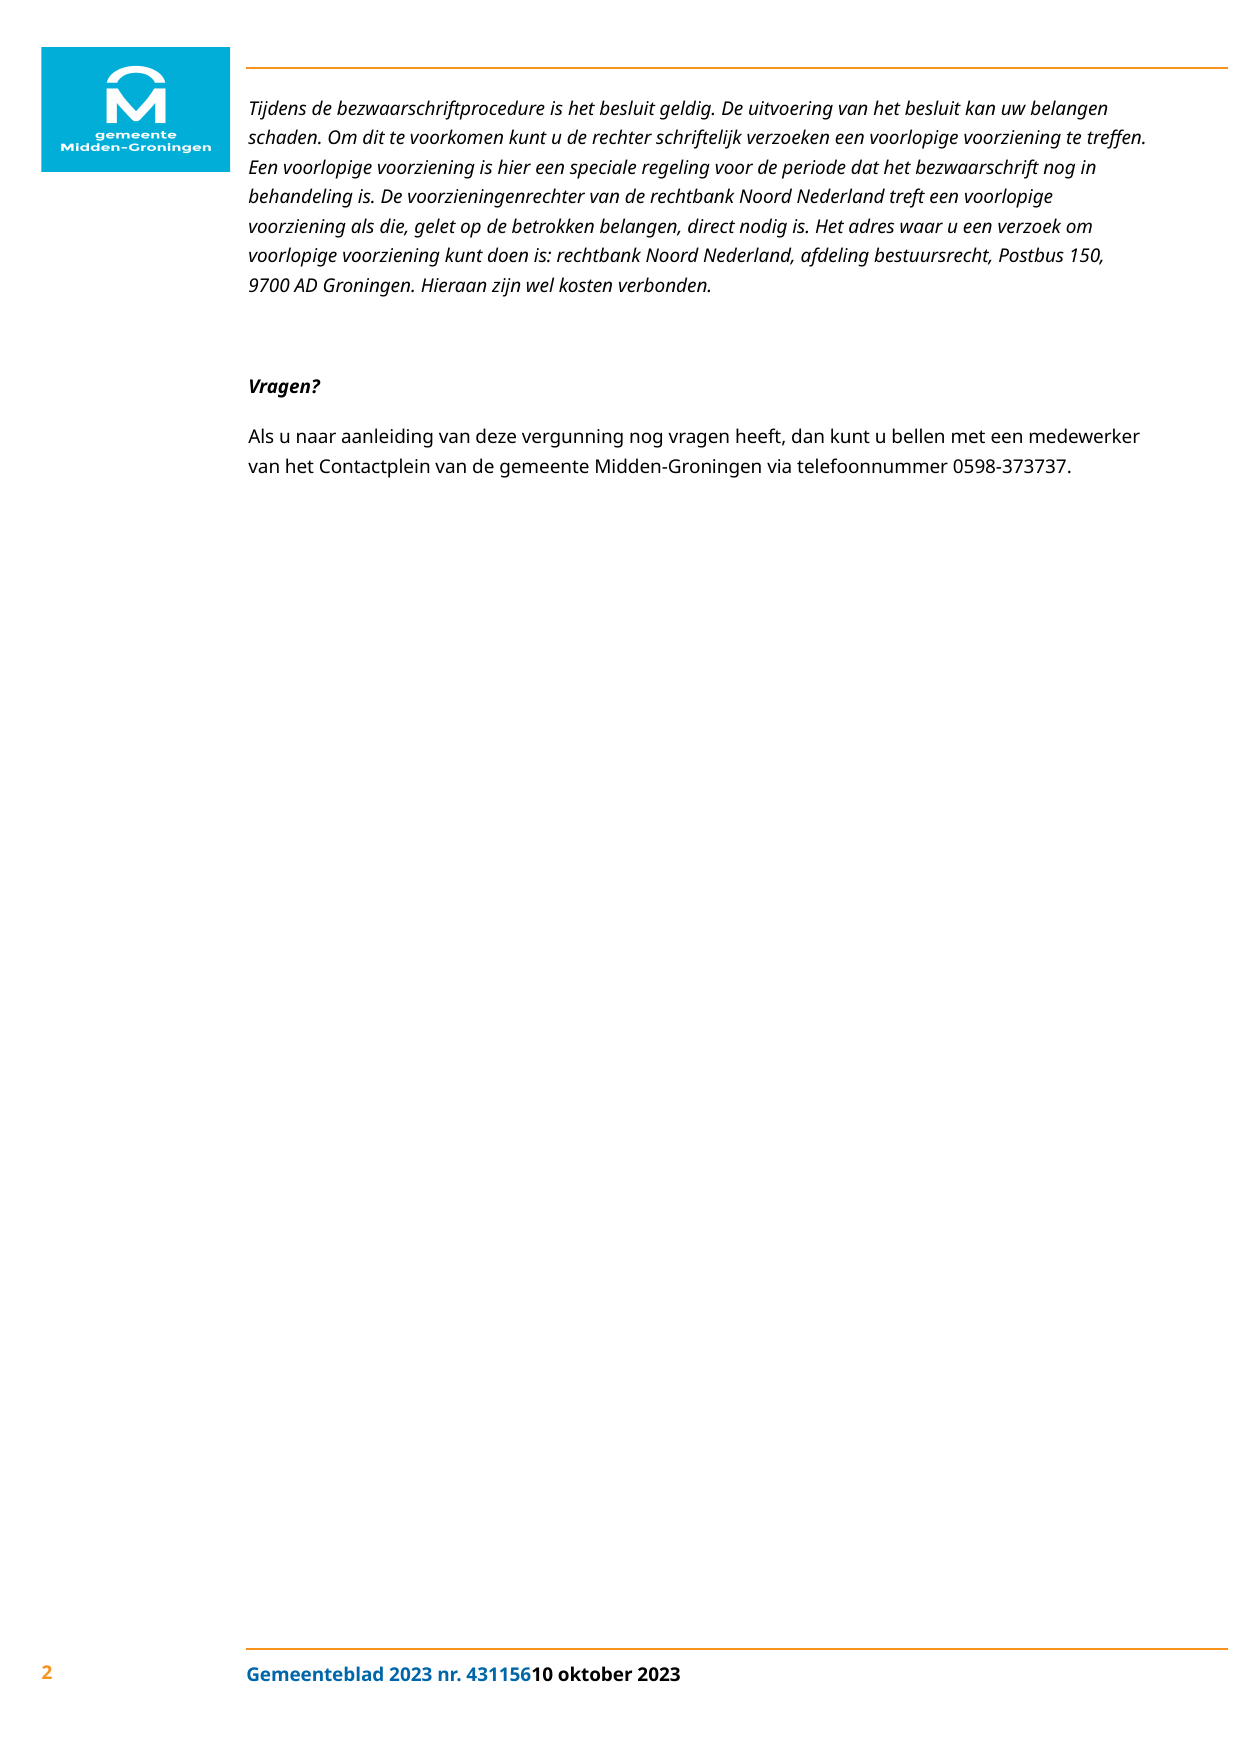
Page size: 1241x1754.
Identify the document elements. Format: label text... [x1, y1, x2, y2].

text Als u naar aanleiding van deze vergunning nog vragen heeft, dan kunt u bellen met een medewerker van het Contactplein van de gemeente Midden-Groningen via telefoonnummer 0598-373737. [248, 423, 1152, 479]
text Tijdens de bezwaarschriftprocedure is het besluit geldig. De uitvoering van het besluit kan uw belangen schaden. Om dit te voorkomen kunt u de rechter schriftelijk verzoeken een voorlopige voorziening te treffen. Een voorlopige voorziening is hier een speciale regeling voor de periode dat het bezwaarschrift nog in behandeling is. De voorzieningenrechter van de rechtbank Noord Nederland treft een voorlopige voorziening als die, gelet op de betrokken belangen, direct nodig is. Het adres waar u een verzoek om voorlopige voorziening kunt doen is: rechtbank Noord Nederland, afdeling bestuursrecht, Postbus 150, 9700 AD Groningen. Hieraan zijn wel kosten verbonden. [248, 95, 1152, 298]
picture [184, 146, 190, 153]
text Vragen? [248, 373, 1152, 399]
picture [108, 66, 164, 82]
picture [107, 89, 165, 122]
